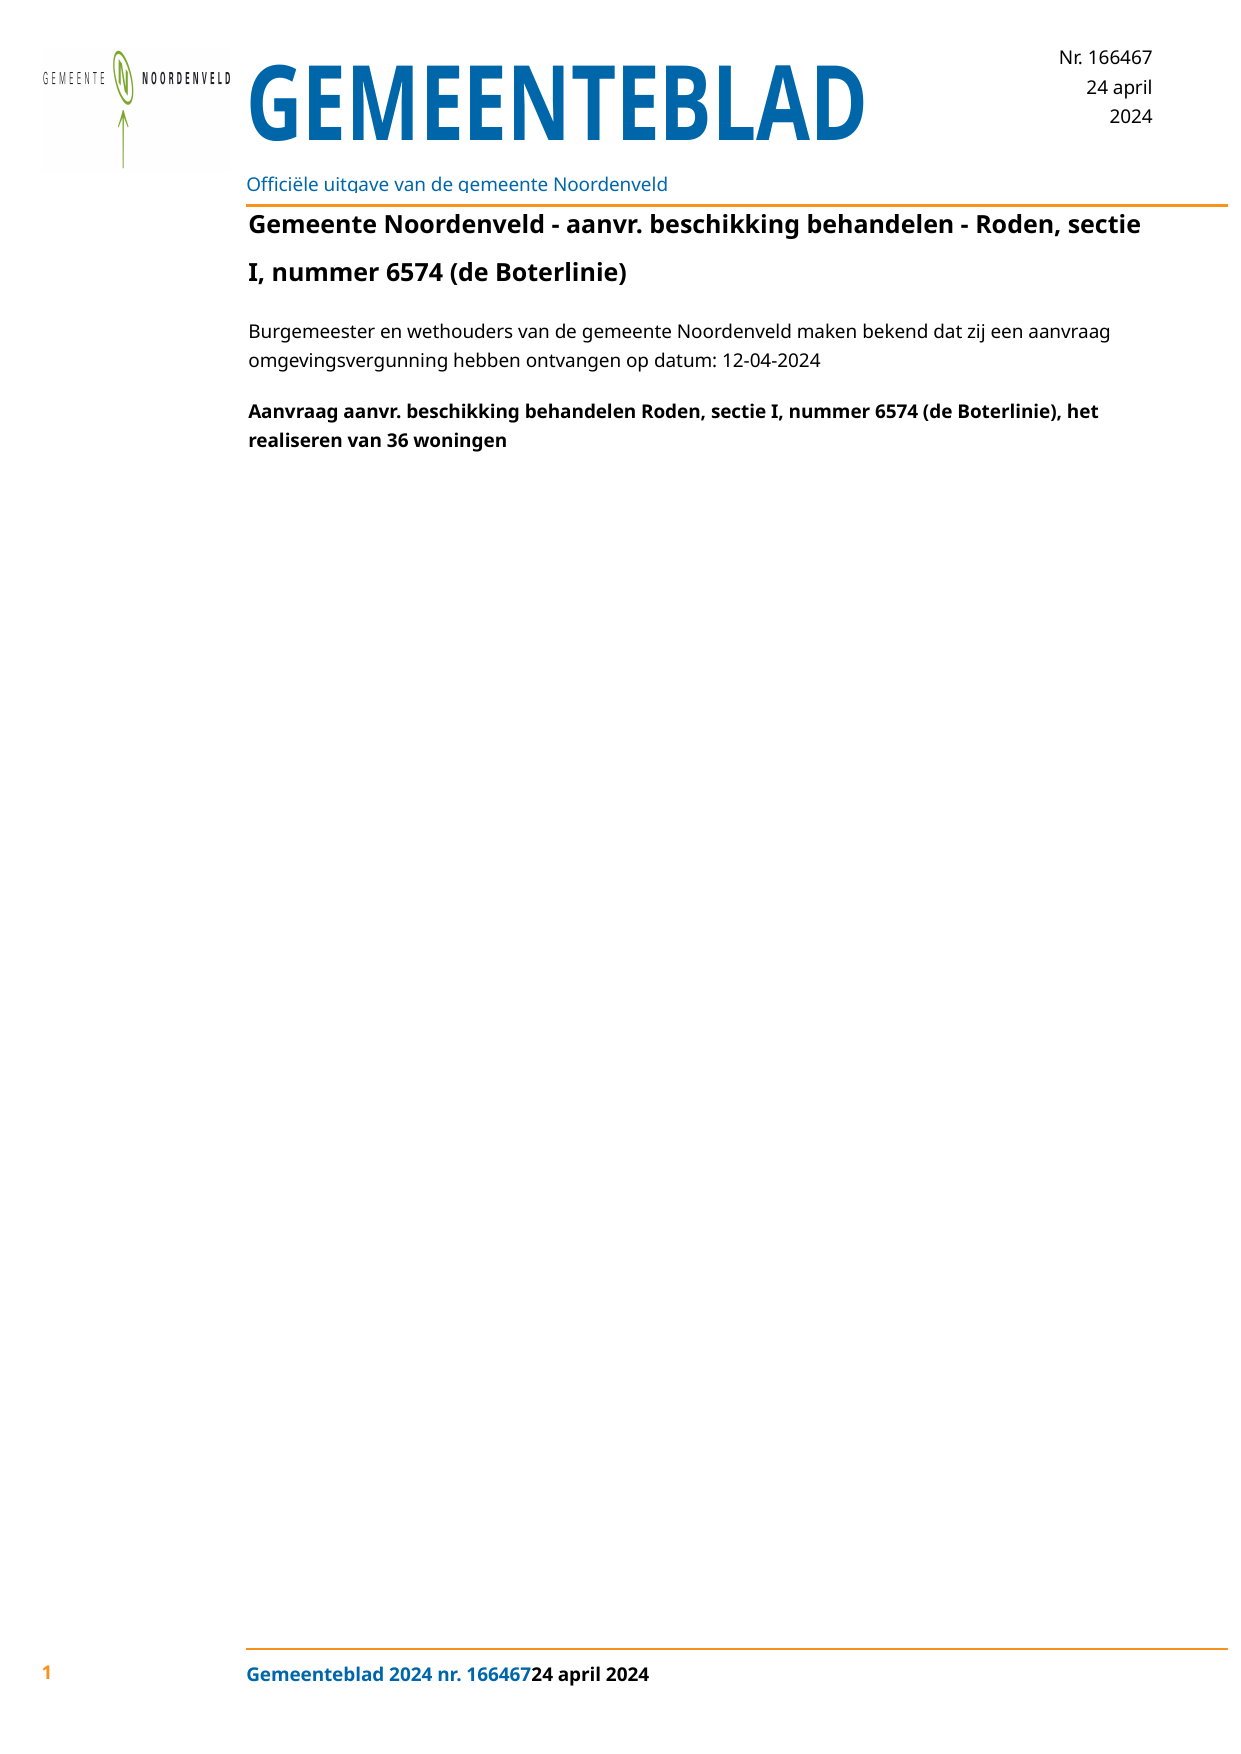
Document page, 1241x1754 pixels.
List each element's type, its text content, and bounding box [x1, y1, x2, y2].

text Gemeente Noordenveld - aanvr. beschikking behandelen - Roden, sectie I, nummer 6574 (de Boterlinie) [248, 207, 1152, 288]
text Burgemeester en wethouders van de gemeente Noordenveld maken bekend dat zij een aanvraag omgevingsvergunning hebben ontvangen op datum: 12-04-2024 [248, 318, 1152, 373]
picture [41, 47, 231, 172]
text Aanvraag aanvr. beschikking behandelen Roden, sectie I, nummer 6574 (de Boterlinie), het realiseren van 36 woningen [248, 398, 1152, 453]
